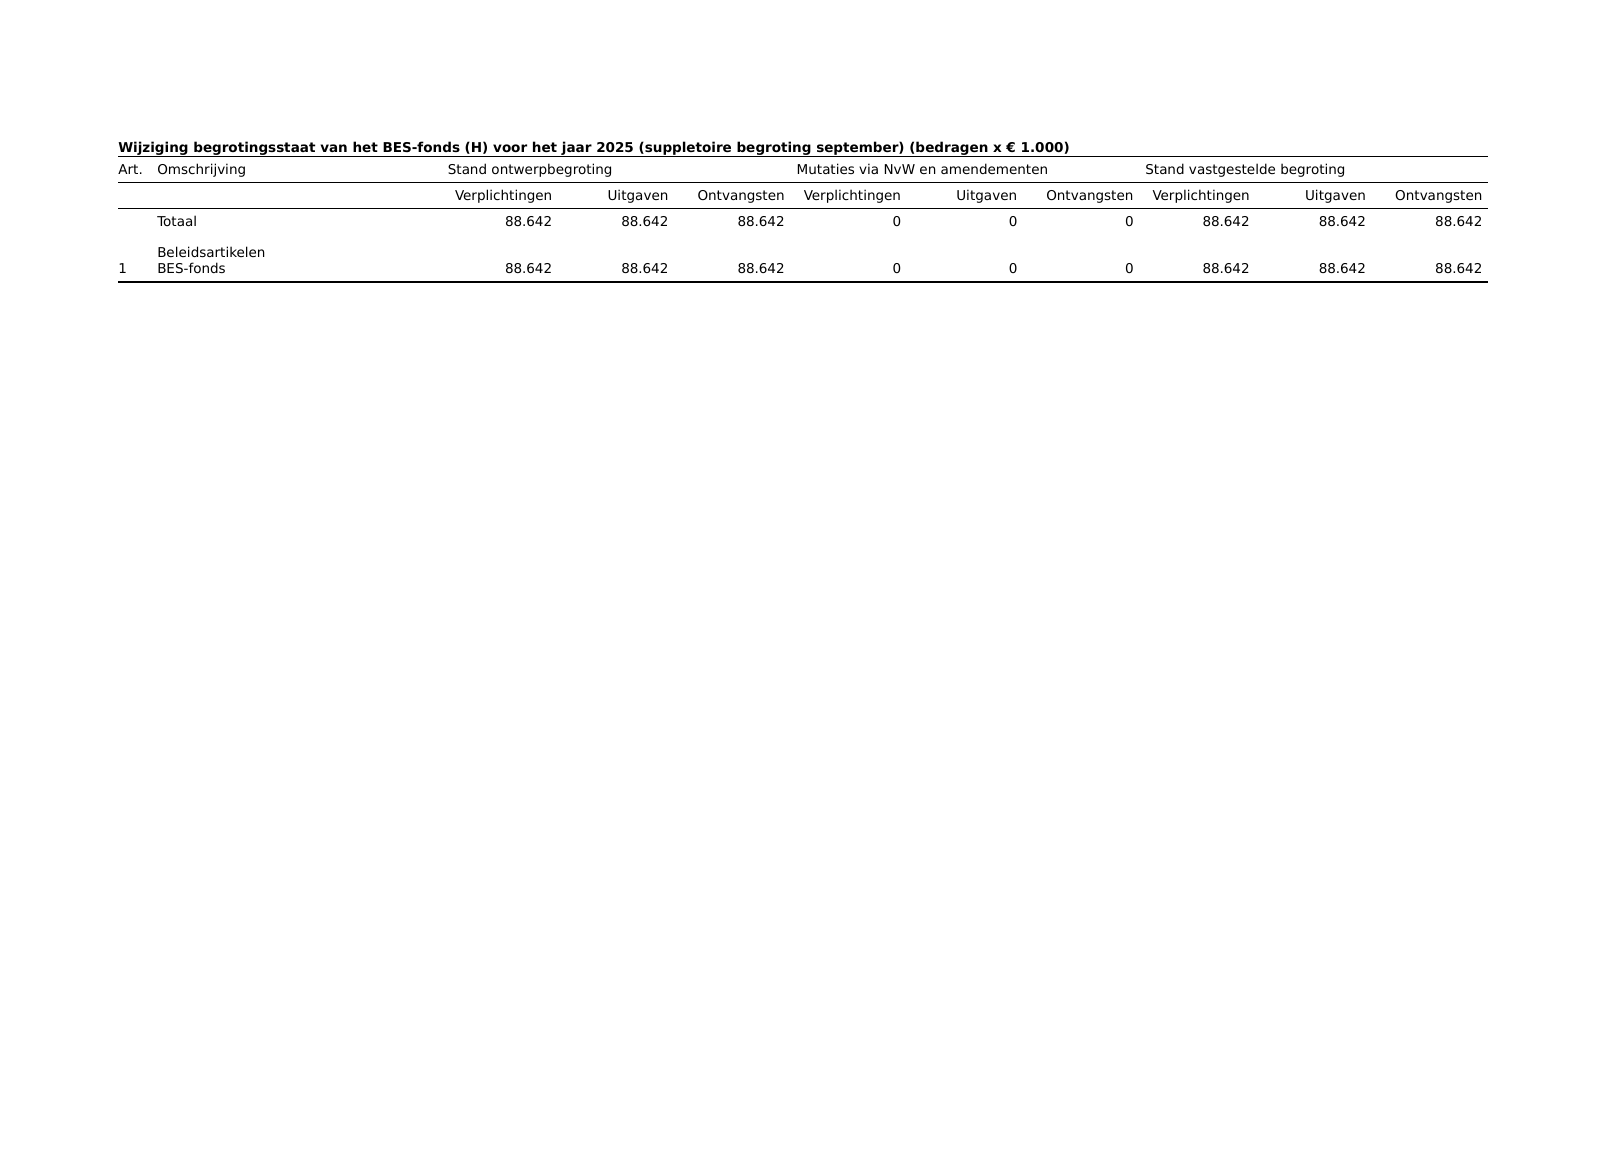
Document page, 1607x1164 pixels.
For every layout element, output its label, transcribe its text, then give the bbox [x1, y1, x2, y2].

table_cell [1139, 245, 1255, 261]
table_cell [907, 245, 1023, 261]
table_cell Ontvangsten [1372, 183, 1488, 208]
table_cell 88.642 [1139, 261, 1255, 281]
table_cell [1139, 230, 1255, 245]
table_header Wijziging begrotingsstaat van het BES-fonds (H) voor het jaar 2025 (suppletoire begroting september) (bedragen x € 1.000) [118, 140, 1488, 156]
table_cell BES-fonds [151, 261, 442, 281]
table_cell 88.642 [1139, 209, 1255, 229]
table_cell 0 [790, 261, 907, 281]
table_cell Mutaties via NvW en amendementen [790, 157, 1139, 182]
table_cell [1372, 230, 1488, 245]
table_cell [558, 230, 674, 245]
table_cell Verplichtingen [442, 183, 558, 208]
table_cell Stand vastgestelde begroting [1139, 157, 1488, 182]
table_cell [674, 245, 790, 261]
table_cell Beleidsartikelen [151, 245, 442, 261]
table_cell 88.642 [1372, 209, 1488, 229]
table_cell 88.642 [558, 209, 674, 229]
table_cell Ontvangsten [674, 183, 790, 208]
table_cell [790, 245, 907, 261]
table_cell [118, 245, 151, 261]
table_cell 0 [1023, 209, 1139, 229]
table_cell 88.642 [442, 261, 558, 281]
table_cell Art. [118, 157, 151, 182]
table_cell Uitgaven [558, 183, 674, 208]
table_cell 0 [790, 209, 907, 229]
table_cell Stand ontwerpbegroting [442, 157, 790, 182]
table_cell Ontvangsten [1023, 183, 1139, 208]
table_cell [1255, 245, 1372, 261]
table_cell [790, 230, 907, 245]
table_cell [1023, 245, 1139, 261]
table_cell 88.642 [674, 261, 790, 281]
table_cell [118, 230, 151, 245]
table_cell 1 [118, 261, 151, 281]
table_cell Totaal [151, 209, 442, 229]
table_cell 88.642 [674, 209, 790, 229]
table_cell 0 [1023, 261, 1139, 281]
table_cell 88.642 [558, 261, 674, 281]
table_cell [1255, 230, 1372, 245]
table_cell [1372, 245, 1488, 261]
table_cell Omschrijving [151, 157, 442, 182]
table_cell [442, 245, 558, 261]
table_cell 88.642 [1255, 261, 1372, 281]
table_cell [558, 245, 674, 261]
table_cell 0 [907, 261, 1023, 281]
table_cell 88.642 [1255, 209, 1372, 229]
table_cell [442, 230, 558, 245]
table_cell [674, 230, 790, 245]
table_cell Uitgaven [1255, 183, 1372, 208]
table_cell [118, 209, 151, 229]
table_cell [1023, 230, 1139, 245]
table_cell 88.642 [1372, 261, 1488, 281]
table_cell Verplichtingen [1139, 183, 1255, 208]
table_cell [907, 230, 1023, 245]
table_cell [151, 230, 442, 245]
table_cell 0 [907, 209, 1023, 229]
table_cell Verplichtingen [790, 183, 907, 208]
table_cell [118, 183, 442, 208]
table_cell 88.642 [442, 209, 558, 229]
table_cell Uitgaven [907, 183, 1023, 208]
